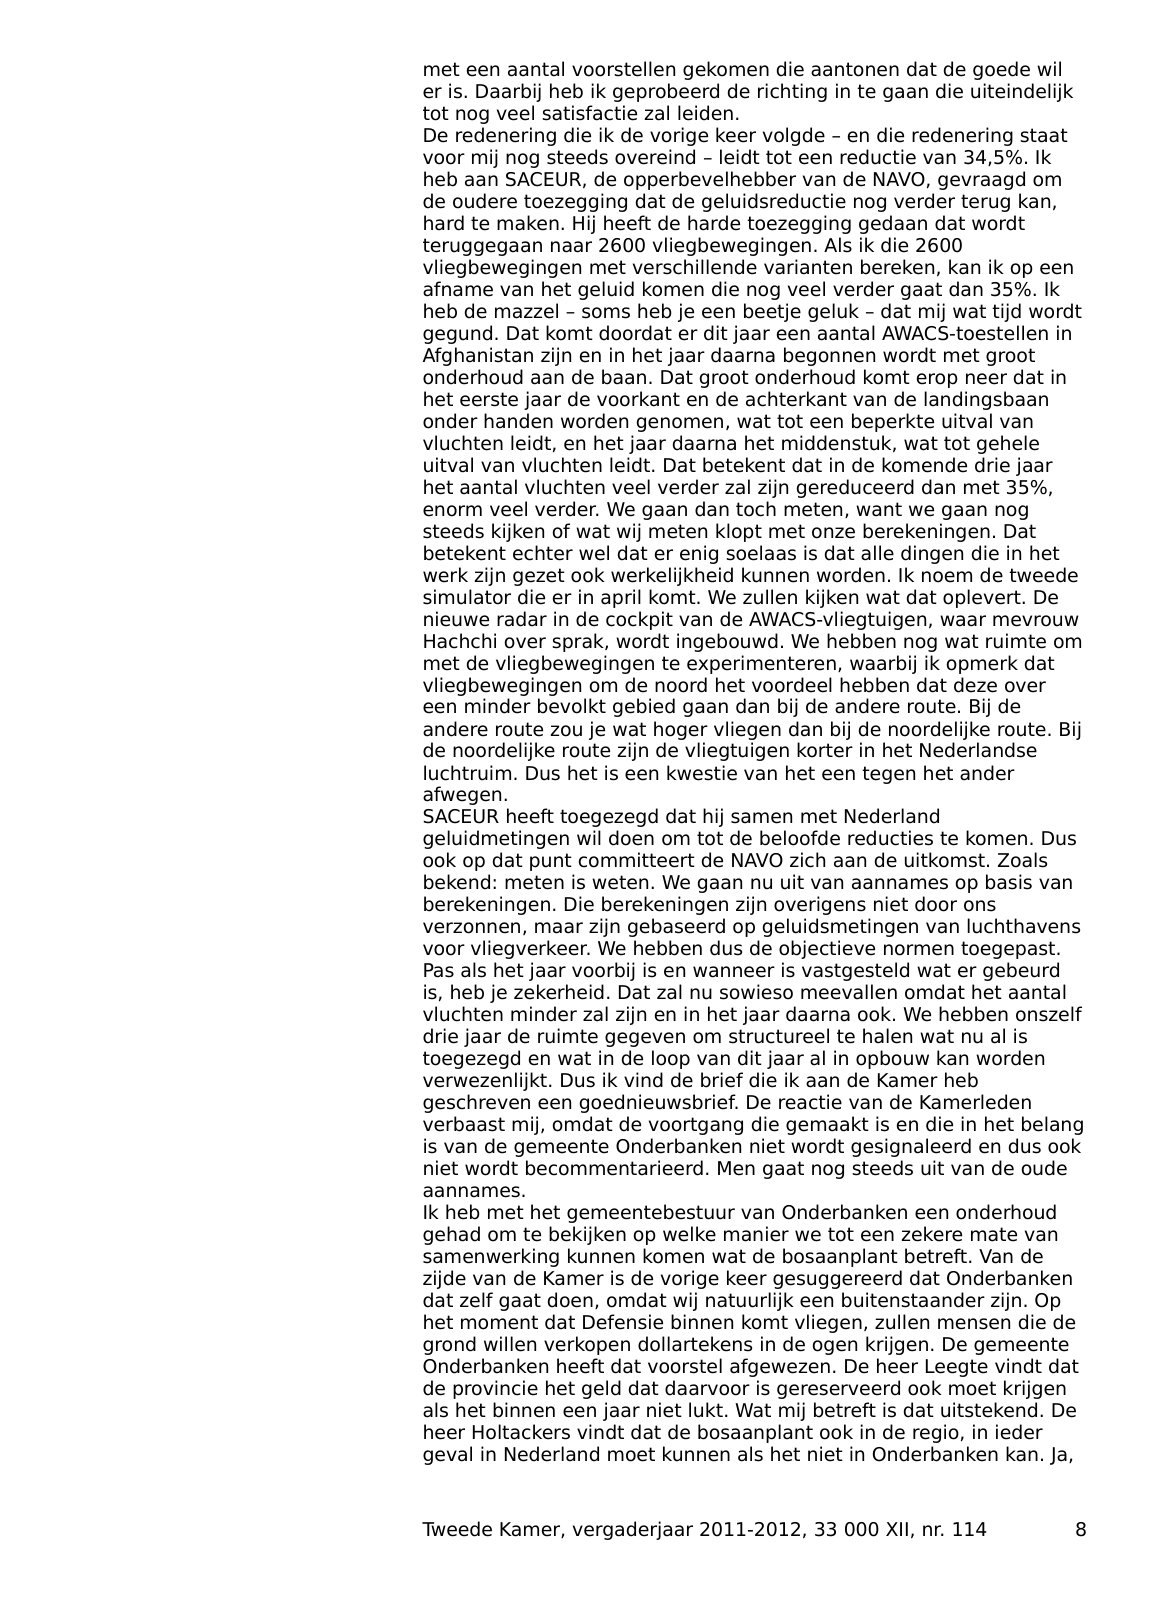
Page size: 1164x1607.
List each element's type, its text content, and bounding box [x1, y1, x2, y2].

text SACEUR heeft toegezegd dat hij samen met Nederland geluidmetingen wil doen om tot de beloofde reducties te komen. Dus ook op dat punt committeert de NAVO zich aan de uitkomst. Zoals bekend: meten is weten. We gaan nu uit van aannames op basis van berekeningen. Die berekeningen zijn overigens niet door ons verzonnen, maar zijn gebaseerd op geluidsmetingen van luchthavens voor vliegverkeer. We hebben dus de objectieve normen toegepast. Pas als het jaar voorbij is en wanneer is vastgesteld wat er gebeurd is, heb je zekerheid. Dat zal nu sowieso meevallen omdat het aantal vluchten minder zal zijn en in het jaar daarna ook. We hebben onszelf drie jaar de ruimte gegeven om structureel te halen wat nu al is toegezegd en wat in de loop van dit jaar al in opbouw kan worden verwezenlijkt. Dus ik vind de brief die ik aan de Kamer heb geschreven een goednieuwsbrief. De reactie van de Kamerleden verbaast mij, omdat de voortgang die gemaakt is en die in het belang is van de gemeente Onderbanken niet wordt gesignaleerd en dus ook niet wordt becommentarieerd. Men gaat nog steeds uit van de oude aannames. [422, 806, 1087, 1202]
text Ik heb met het gemeentebestuur van Onderbanken een onderhoud gehad om te bekijken op welke manier we tot een zekere mate van samenwerking kunnen komen wat de bosaanplant betreft. Van de zijde van de Kamer is de vorige keer gesuggereerd dat Onderbanken dat zelf gaat doen, omdat wij natuurlijk een buitenstaander zijn. Op het moment dat Defensie binnen komt vliegen, zullen mensen die de grond willen verkopen dollartekens in de ogen krijgen. De gemeente Onderbanken heeft dat voorstel afgewezen. De heer Leegte vindt dat de provincie het geld dat daarvoor is gereserveerd ook moet krijgen als het binnen een jaar niet lukt. Wat mij betreft is dat uitstekend. De heer Holtackers vindt dat de bosaanplant ook in de regio, in ieder geval in Nederland moet kunnen als het niet in Onderbanken kan. Ja, [422, 1202, 1087, 1466]
text De redenering die ik de vorige keer volgde – en die redenering staat voor mij nog steeds overeind – leidt tot een reductie van 34,5%. Ik heb aan SACEUR, de opperbevelhebber van de NAVO, gevraagd om de oudere toezegging dat de geluidsreductie nog verder terug kan, hard te maken. Hij heeft de harde toezegging gedaan dat wordt teruggegaan naar 2600 vliegbewegingen. Als ik die 2600 vliegbewegingen met verschillende varianten bereken, kan ik op een afname van het geluid komen die nog veel verder gaat dan 35%. Ik heb de mazzel – soms heb je een beetje geluk – dat mij wat tijd wordt gegund. Dat komt doordat er dit jaar een aantal AWACS-toestellen in Afghanistan zijn en in het jaar daarna begonnen wordt met groot onderhoud aan de baan. Dat groot onderhoud komt erop neer dat in het eerste jaar de voorkant en de achterkant van de landingsbaan onder handen worden genomen, wat tot een beperkte uitval van vluchten leidt, en het jaar daarna het middenstuk, wat tot gehele uitval van vluchten leidt. Dat betekent dat in de komende drie jaar het aantal vluchten veel verder zal zijn gereduceerd dan met 35%, enorm veel verder. We gaan dan toch meten, want we gaan nog steeds kijken of wat wij meten klopt met onze berekeningen. Dat betekent echter wel dat er enig soelaas is dat alle dingen die in het werk zijn gezet ook werkelijkheid kunnen worden. Ik noem de tweede simulator die er in april komt. We zullen kijken wat dat oplevert. De nieuwe radar in de cockpit van de AWACS-vliegtuigen, waar mevrouw Hachchi over sprak, wordt ingebouwd. We hebben nog wat ruimte om met de vliegbewegingen te experimenteren, waarbij ik opmerk dat vliegbewegingen om de noord het voordeel hebben dat deze over een minder bevolkt gebied gaan dan bij de andere route. Bij de andere route zou je wat hoger vliegen dan bij de noordelijke route. Bij de noordelijke route zijn de vliegtuigen korter in het Nederlandse luchtruim. Dus het is een kwestie van het een tegen het ander afwegen. [422, 125, 1087, 806]
text met een aantal voorstellen gekomen die aantonen dat de goede wil er is. Daarbij heb ik geprobeerd de richting in te gaan die uiteindelijk tot nog veel satisfactie zal leiden. [422, 59, 1087, 125]
